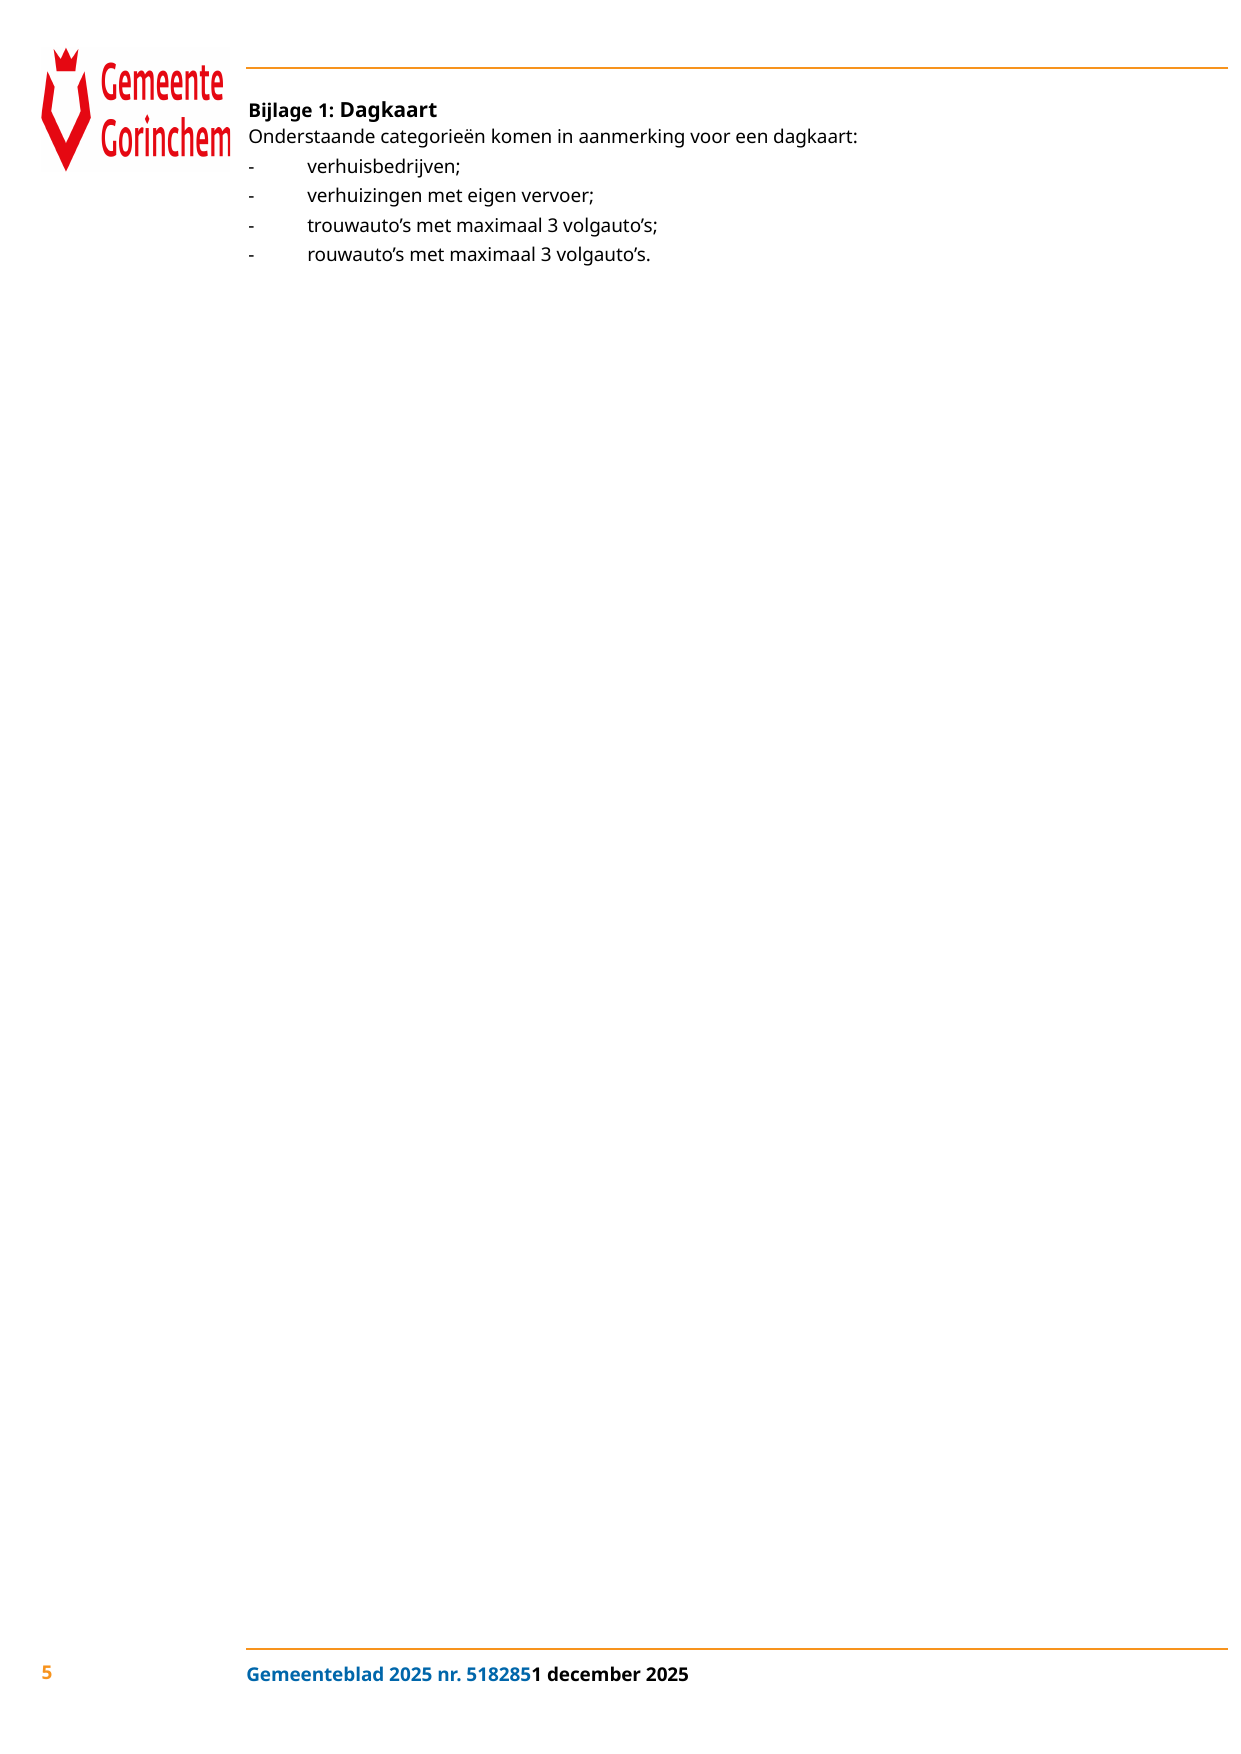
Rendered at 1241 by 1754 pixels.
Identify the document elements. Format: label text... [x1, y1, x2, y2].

list trouwauto’s met maximaal 3 volgauto’s; [248, 212, 1152, 238]
list verhuisbedrijven; [248, 153, 1152, 179]
list verhuizingen met eigen vervoer; [248, 182, 1152, 208]
picture [41, 47, 231, 172]
list rouwauto’s met maximaal 3 volgauto’s. [248, 242, 1152, 267]
text Bijlage 1: Dagkaart [248, 95, 1152, 123]
text Onderstaande categorieën komen in aanmerking voor een dagkaart: [248, 123, 1152, 149]
